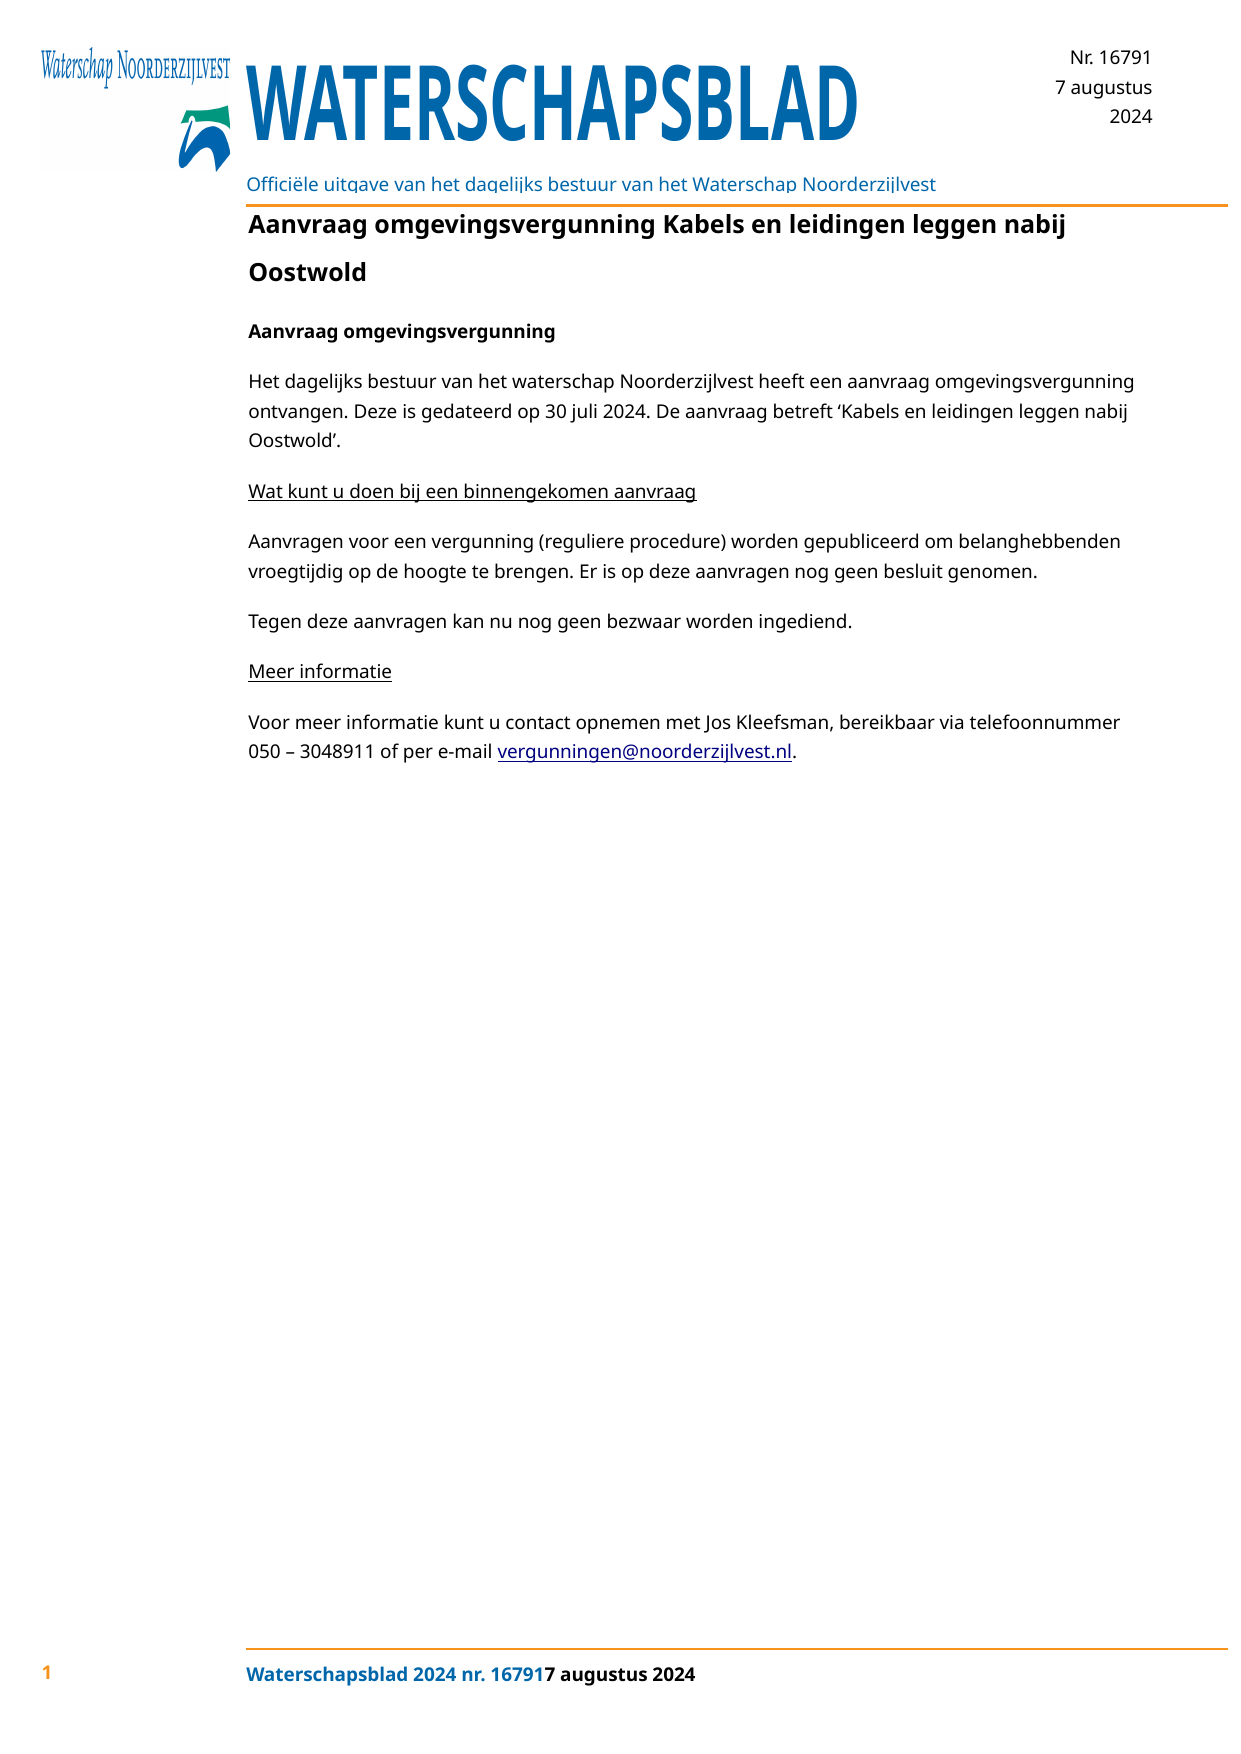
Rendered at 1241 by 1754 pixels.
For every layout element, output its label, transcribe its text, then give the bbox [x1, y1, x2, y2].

text Aanvraag omgevingsvergunning [248, 318, 1152, 344]
picture [41, 47, 231, 172]
text Aanvraag omgevingsvergunning Kabels en leidingen leggen nabij Oostwold [248, 207, 1152, 288]
text Meer informatie [248, 659, 1152, 684]
text Voor meer informatie kunt u contact opnemen met Jos Kleefsman, bereikbaar via telefoonnummer 050 – 3048911 of per e-mail vergunningen@noorderzijlvest.nl. [248, 709, 1152, 764]
text Tegen deze aanvragen kan nu nog geen bezwaar worden ingediend. [248, 608, 1152, 634]
text Wat kunt u doen bij een binnengekomen aanvraag [248, 478, 1152, 504]
text Aanvragen voor een vergunning (reguliere procedure) worden gepubliceerd om belanghebbenden vroegtijdig op de hoogte te brengen. Er is op deze aanvragen nog geen besluit genomen. [248, 528, 1152, 584]
text Het dagelijks bestuur van het waterschap Noorderzijlvest heeft een aanvraag omgevingsvergunning ontvangen. Deze is gedateerd op 30 juli 2024. De aanvraag betreft ‘Kabels en leidingen leggen nabij Oostwold’. [248, 368, 1152, 453]
